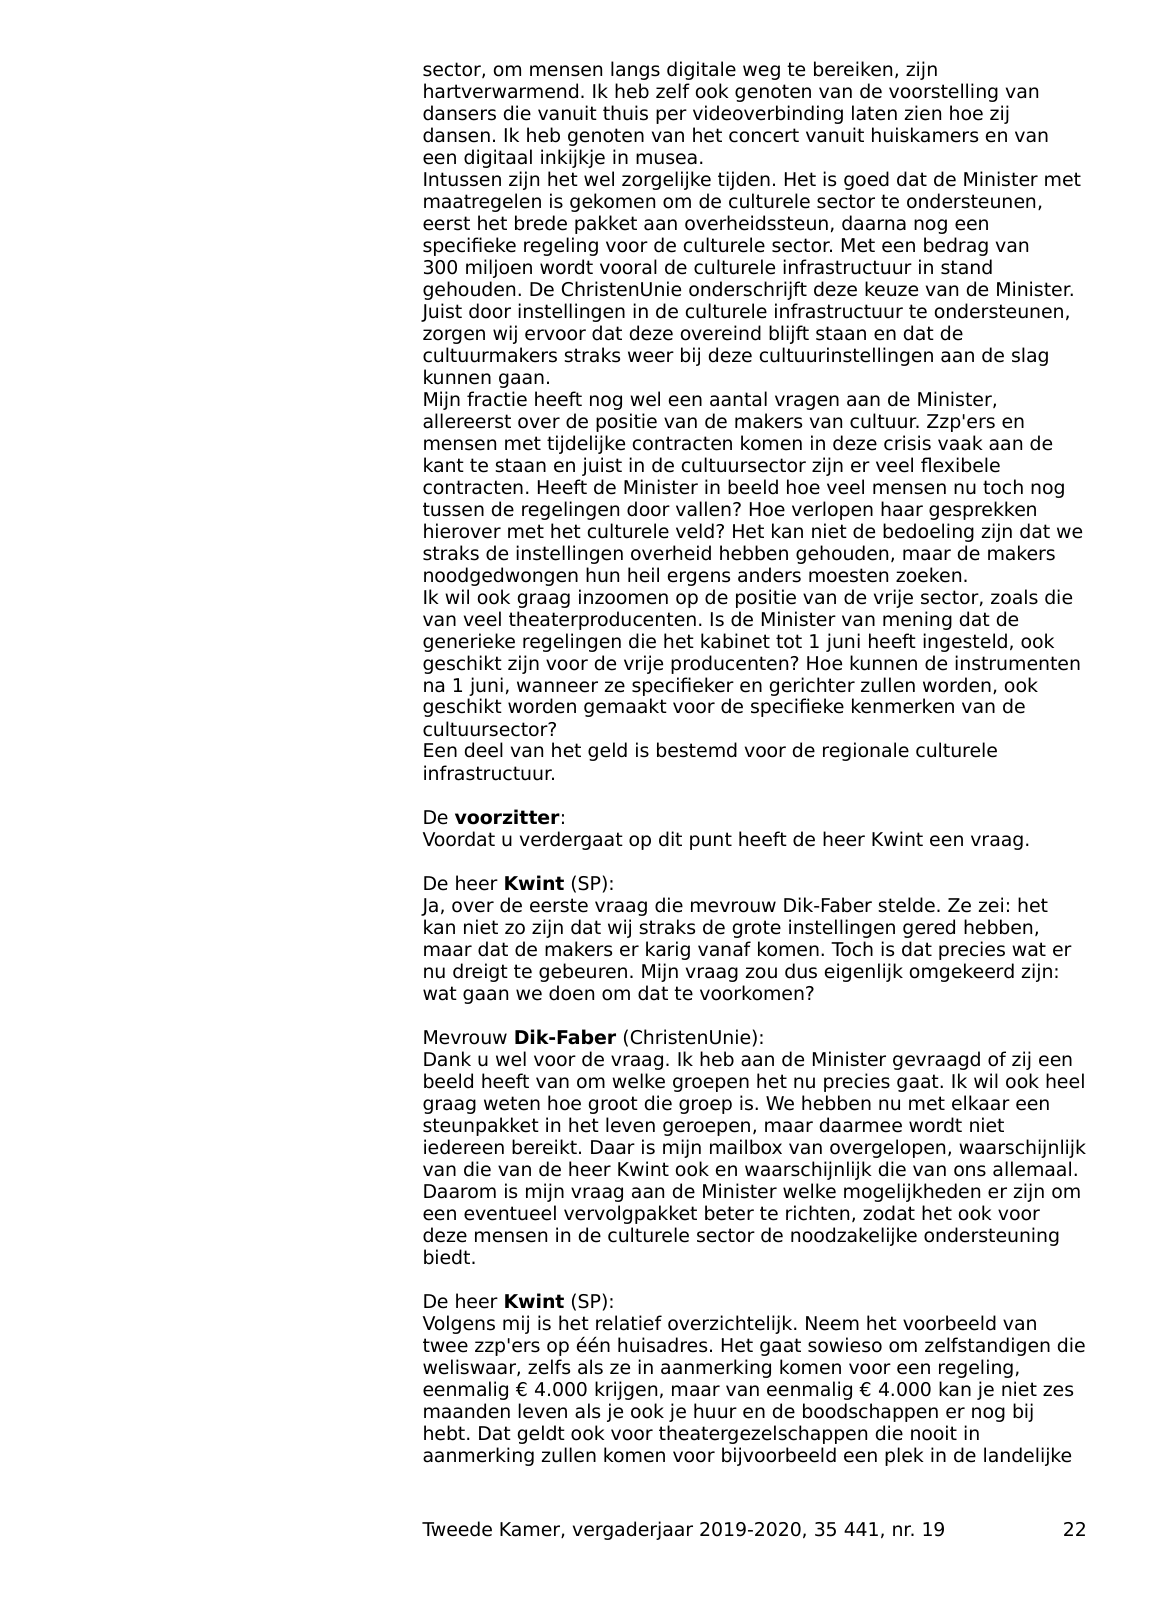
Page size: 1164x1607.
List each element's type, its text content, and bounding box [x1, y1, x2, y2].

text sector, om mensen langs digitale weg te bereiken, zijn hartverwarmend. Ik heb zelf ook genoten van de voorstelling van dansers die vanuit thuis per videoverbinding laten zien hoe zij dansen. Ik heb genoten van het concert vanuit huiskamers en van een digitaal inkijkje in musea. [422, 59, 1087, 169]
text Mevrouw Dik-Faber (ChristenUnie): [422, 1027, 1087, 1049]
text De heer Kwint (SP): [422, 1291, 1087, 1313]
text Ik wil ook graag inzoomen op de positie van de vrije sector, zoals die van veel theaterproducenten. Is de Minister van mening dat de generieke regelingen die het kabinet tot 1 juni heeft ingesteld, ook geschikt zijn voor de vrije producenten? Hoe kunnen de instrumenten na 1 juni, wanneer ze specifieker en gerichter zullen worden, ook geschikt worden gemaakt voor de specifieke kenmerken van de cultuursector? [422, 587, 1087, 740]
text Dank u wel voor de vraag. Ik heb aan de Minister gevraagd of zij een beeld heeft van om welke groepen het nu precies gaat. Ik wil ook heel graag weten hoe groot die groep is. We hebben nu met elkaar een steunpakket in het leven geroepen, maar daarmee wordt niet iedereen bereikt. Daar is mijn mailbox van overgelopen, waarschijnlijk van die van de heer Kwint ook en waarschijnlijk die van ons allemaal. Daarom is mijn vraag aan de Minister welke mogelijkheden er zijn om een eventueel vervolgpakket beter te richten, zodat het ook voor deze mensen in de culturele sector de noodzakelijke ondersteuning biedt. [422, 1049, 1087, 1268]
text Volgens mij is het relatief overzichtelijk. Neem het voorbeeld van twee zzp'ers op één huisadres. Het gaat sowieso om zelfstandigen die weliswaar, zelfs als ze in aanmerking komen voor een regeling, eenmalig € 4.000 krijgen, maar van eenmalig € 4.000 kan je niet zes maanden leven als je ook je huur en de boodschappen er nog bij hebt. Dat geldt ook voor theatergezelschappen die nooit in aanmerking zullen komen voor bijvoorbeeld een plek in de landelijke [422, 1313, 1087, 1467]
text Voordat u verdergaat op dit punt heeft de heer Kwint een vraag. [422, 828, 1087, 851]
text Ja, over de eerste vraag die mevrouw Dik-Faber stelde. Ze zei: het kan niet zo zijn dat wij straks de grote instellingen gered hebben, maar dat de makers er karig vanaf komen. Toch is dat precies wat er nu dreigt te gebeuren. Mijn vraag zou dus eigenlijk omgekeerd zijn: wat gaan we doen om dat te voorkomen? [422, 895, 1087, 1004]
text Mijn fractie heeft nog wel een aantal vragen aan de Minister, allereerst over de positie van de makers van cultuur. Zzp'ers en mensen met tijdelijke contracten komen in deze crisis vaak aan de kant te staan en juist in de cultuursector zijn er veel flexibele contracten. Heeft de Minister in beeld hoe veel mensen nu toch nog tussen de regelingen door vallen? Hoe verlopen haar gesprekken hierover met het culturele veld? Het kan niet de bedoeling zijn dat we straks de instellingen overheid hebben gehouden, maar de makers noodgedwongen hun heil ergens anders moesten zoeken. [422, 389, 1087, 587]
text Intussen zijn het wel zorgelijke tijden. Het is goed dat de Minister met maatregelen is gekomen om de culturele sector te ondersteunen, eerst het brede pakket aan overheidssteun, daarna nog een specifieke regeling voor de culturele sector. Met een bedrag van 300 miljoen wordt vooral de culturele infrastructuur in stand gehouden. De ChristenUnie onderschrijft deze keuze van de Minister. Juist door instellingen in de culturele infrastructuur te ondersteunen, zorgen wij ervoor dat deze overeind blijft staan en dat de cultuurmakers straks weer bij deze cultuurinstellingen aan de slag kunnen gaan. [422, 169, 1087, 389]
text Een deel van het geld is bestemd voor de regionale culturele infrastructuur. [422, 740, 1087, 784]
text De heer Kwint (SP): [422, 873, 1087, 895]
text De voorzitter: [422, 807, 1087, 828]
